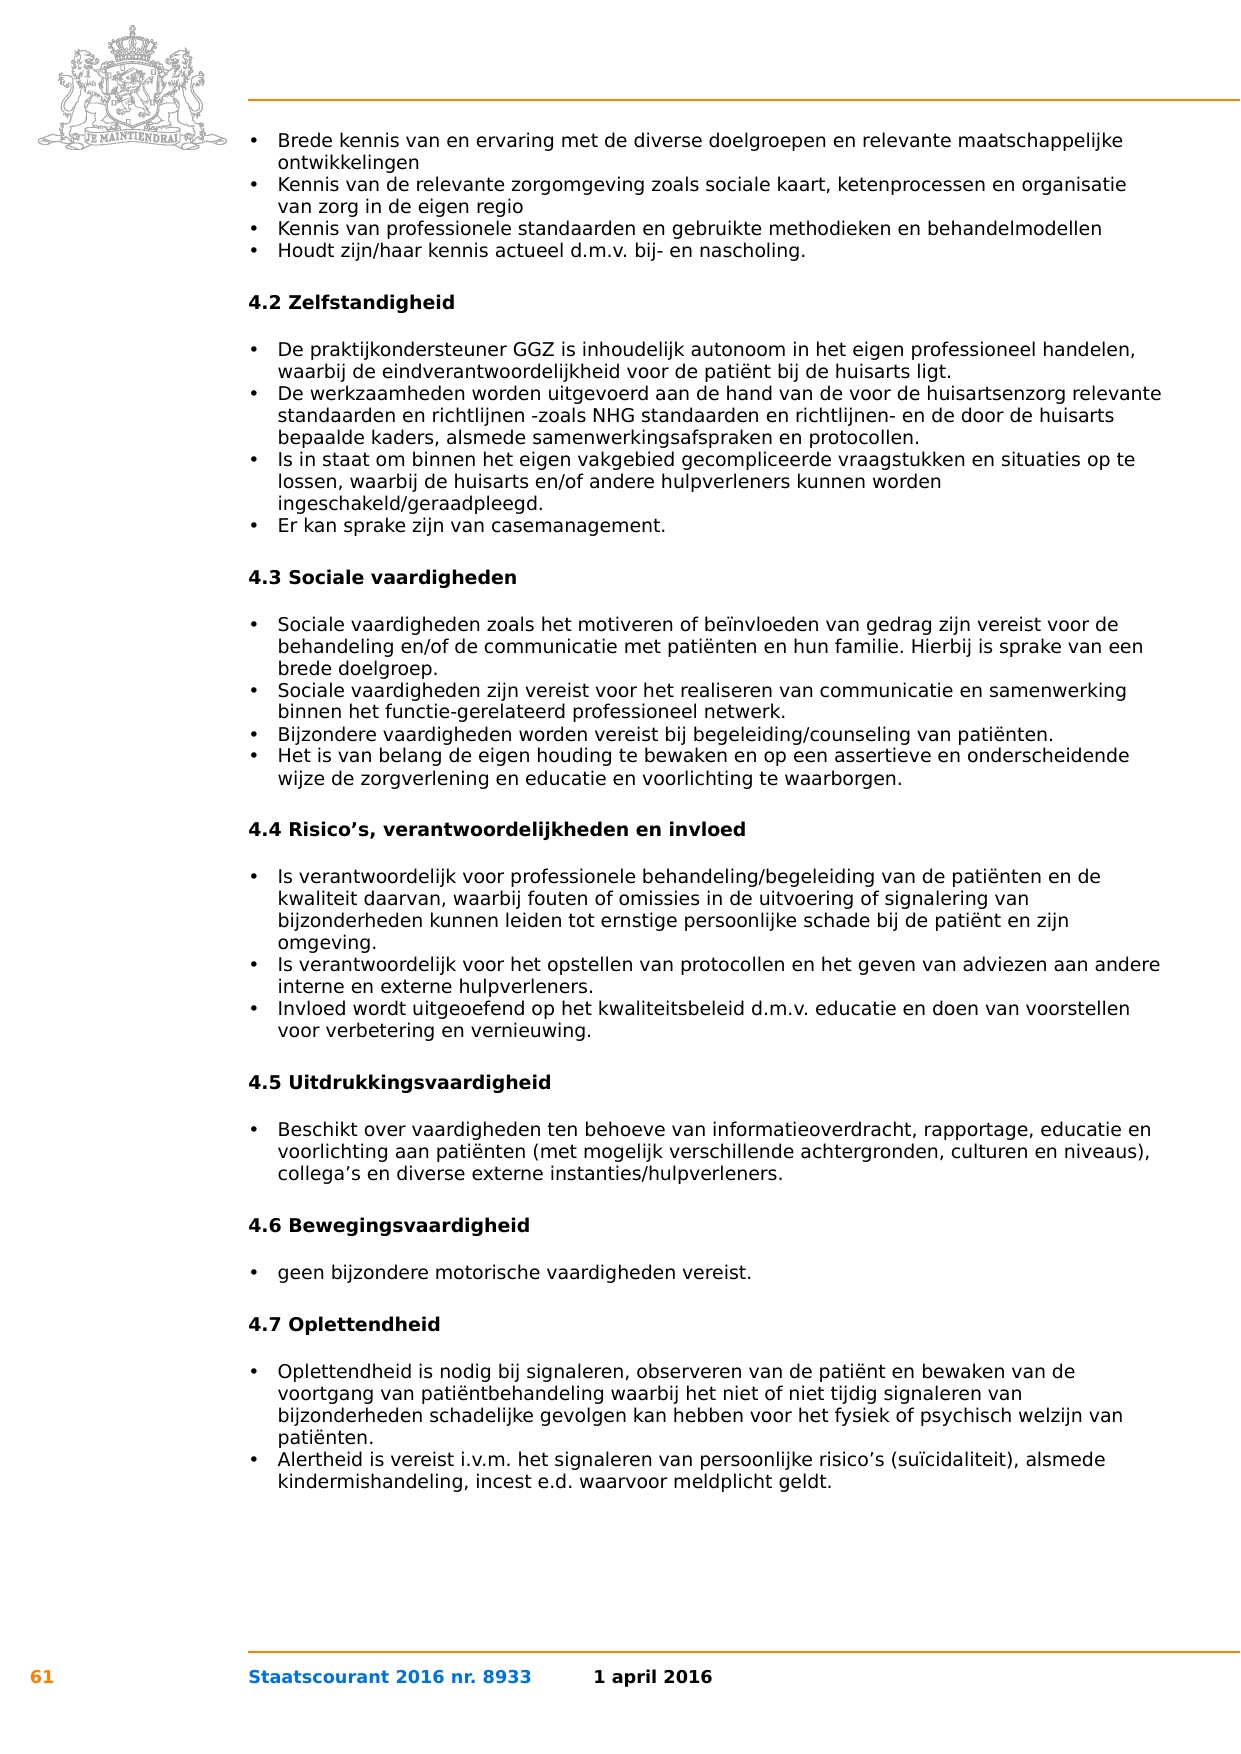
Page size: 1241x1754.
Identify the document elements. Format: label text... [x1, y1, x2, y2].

text • geen bijzondere motorische vaardigheden vereist. [248, 1262, 1163, 1284]
text • Is in staat om binnen het eigen vakgebied gecompliceerde vraagstukken en situaties op te lossen, waarbij de huisarts en/of andere hulpverleners kunnen worden ingeschakeld/geraadpleegd. [248, 449, 1163, 514]
subtitle 4.7 Oplettendheid [248, 1314, 1163, 1336]
text • Kennis van professionele standaarden en gebruikte methodieken en behandelmodellen [248, 218, 1163, 240]
text • Kennis van de relevante zorgomgeving zoals sociale kaart, ketenprocessen en organisatie van zorg in de eigen regio [248, 174, 1163, 218]
text • Het is van belang de eigen houding te bewaken en op een assertieve en onderscheidende wijze de zorgverlening en educatie en voorlichting te waarborgen. [248, 745, 1163, 789]
text • Oplettendheid is nodig bij signaleren, observeren van de patiënt en bewaken van de voortgang van patiëntbehandeling waarbij het niet of niet tijdig signaleren van bijzonderheden schadelijke gevolgen kan hebben voor het fysiek of psychisch welzijn van patiënten. [248, 1361, 1163, 1449]
text • Alertheid is vereist i.v.m. het signaleren van persoonlijke risico’s (suïcidaliteit), alsmede kindermishandeling, incest e.d. waarvoor meldplicht geldt. [248, 1449, 1163, 1493]
text • De werkzaamheden worden uitgevoerd aan de hand van de voor de huisartsenzorg relevante standaarden en richtlijnen -zoals NHG standaarden en richtlijnen- en de door de huisarts bepaalde kaders, alsmede samenwerkingsafspraken en protocollen. [248, 383, 1163, 449]
text • Is verantwoordelijk voor professionele behandeling/begeleiding van de patiënten en de kwaliteit daarvan, waarbij fouten of omissies in de uitvoering of signalering van bijzonderheden kunnen leiden tot ernstige persoonlijke schade bij de patiënt en zijn omgeving. [248, 866, 1163, 954]
text • Sociale vaardigheden zoals het motiveren of beïnvloeden van gedrag zijn vereist voor de behandeling en/of de communicatie met patiënten en hun familie. Hierbij is sprake van een brede doelgroep. [248, 613, 1163, 679]
text • Is verantwoordelijk voor het opstellen van protocollen en het geven van adviezen aan andere interne en externe hulpverleners. [248, 954, 1163, 998]
subtitle 4.3 Sociale vaardigheden [248, 567, 1163, 588]
subtitle 4.6 Bewegingsvaardigheid [248, 1215, 1163, 1237]
subtitle 4.4 Risico’s, verantwoordelijkheden en invloed [248, 819, 1163, 841]
text • Er kan sprake zijn van casemanagement. [248, 514, 1163, 537]
text • Sociale vaardigheden zijn vereist voor het realiseren van communicatie en samenwerking binnen het functie-gerelateerd professioneel netwerk. [248, 679, 1163, 723]
text • Invloed wordt uitgeoefend op het kwaliteitsbeleid d.m.v. educatie en doen van voorstellen voor verbetering en vernieuwing. [248, 998, 1163, 1042]
text • Bijzondere vaardigheden worden vereist bij begeleiding/counseling van patiënten. [248, 723, 1163, 745]
text • Brede kennis van en ervaring met de diverse doelgroepen en relevante maatschappelijke ontwikkelingen [248, 130, 1163, 174]
subtitle 4.5 Uitdrukkingsvaardigheid [248, 1072, 1163, 1094]
picture [38, 25, 227, 150]
text • De praktijkondersteuner GGZ is inhoudelijk autonoom in het eigen professioneel handelen, waarbij de eindverantwoordelijkheid voor de patiënt bij de huisarts ligt. [248, 339, 1163, 383]
text • Houdt zijn/haar kennis actueel d.m.v. bij- en nascholing. [248, 240, 1163, 262]
text • Beschikt over vaardigheden ten behoeve van informatieoverdracht, rapportage, educatie en voorlichting aan patiënten (met mogelijk verschillende achtergronden, culturen en niveaus), collega’s en diverse externe instanties/hulpverleners. [248, 1119, 1163, 1185]
subtitle 4.2 Zelfstandigheid [248, 292, 1163, 314]
